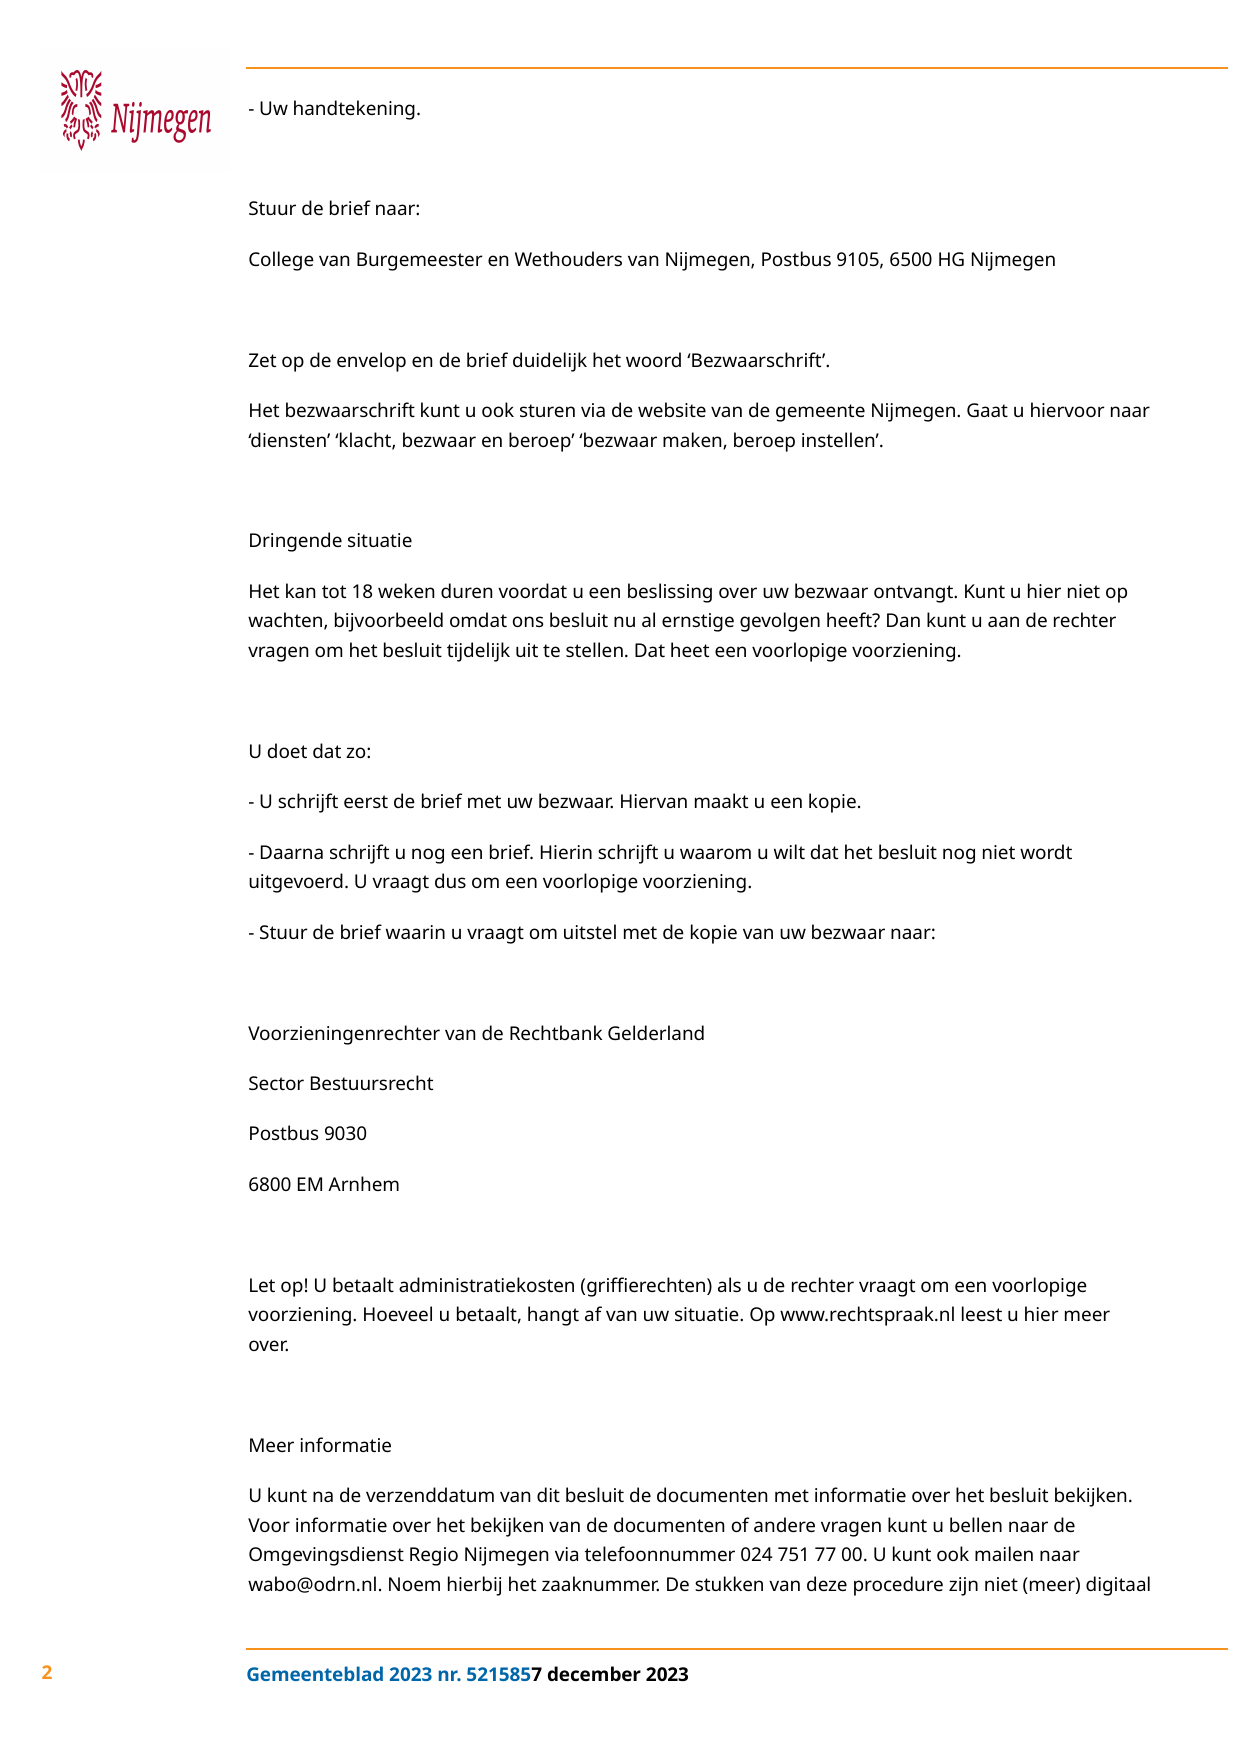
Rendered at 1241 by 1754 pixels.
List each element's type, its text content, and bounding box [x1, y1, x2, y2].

text Zet op de envelop en de brief duidelijk het woord ‘Bezwaarschrift’. [248, 347, 1152, 373]
text Let op! U betaalt administratiekosten (griffierechten) als u de rechter vraagt om een voorlopige voorziening. Hoeveel u betaalt, hangt af van uw situatie. Op www.rechtspraak.nl leest u hier meer over. [248, 1272, 1152, 1357]
text Sector Bestuursrecht [248, 1070, 1152, 1096]
text Het kan tot 18 weken duren voordat u een beslissing over uw bezwaar ontvangt. Kunt u hier niet op wachten, bijvoorbeeld omdat ons besluit nu al ernstige gevolgen heeft? Dan kunt u aan de rechter vragen om het besluit tijdelijk uit te stellen. Dat heet een voorlopige voorziening. [248, 578, 1152, 663]
text Dringende situatie [248, 528, 1152, 553]
text U kunt na de verzenddatum van dit besluit de documenten met informatie over het besluit bekijken. Voor informatie over het bekijken van de documenten of andere vragen kunt u bellen naar de Omgevingsdienst Regio Nijmegen via telefoonnummer 024 751 77 00. U kunt ook mailen naar wabo@odrn.nl. Noem hierbij het zaaknummer. De stukken van deze procedure zijn niet (meer) digitaal [248, 1482, 1152, 1597]
text Het bezwaarschrift kunt u ook sturen via de website van de gemeente Nijmegen. Gaat u hiervoor naar ‘diensten’ ‘klacht, bezwaar en beroep’ ‘bezwaar maken, beroep instellen’. [248, 397, 1152, 453]
text - Daarna schrijft u nog een brief. Hierin schrijft u waarom u wilt dat het besluit nog niet wordt uitgevoerd. U vraagt dus om een voorlopige voorziening. [248, 839, 1152, 894]
text Postbus 9030 [248, 1121, 1152, 1146]
text - Uw handtekening. [248, 95, 1152, 121]
picture [41, 47, 231, 172]
text - U schrijft eerst de brief met uw bezwaar. Hiervan maakt u een kopie. [248, 788, 1152, 814]
text - Stuur de brief waarin u vraagt om uitstel met de kopie van uw bezwaar naar: [248, 919, 1152, 945]
text College van Burgemeester en Wethouders van Nijmegen, Postbus 9105, 6500 HG Nijmegen [248, 246, 1152, 272]
text Stuur de brief naar: [248, 196, 1152, 221]
text U doet dat zo: [248, 738, 1152, 764]
text 6800 EM Arnhem [248, 1171, 1152, 1197]
text Meer informatie [248, 1432, 1152, 1458]
text Voorzieningenrechter van de Rechtbank Gelderland [248, 1020, 1152, 1046]
